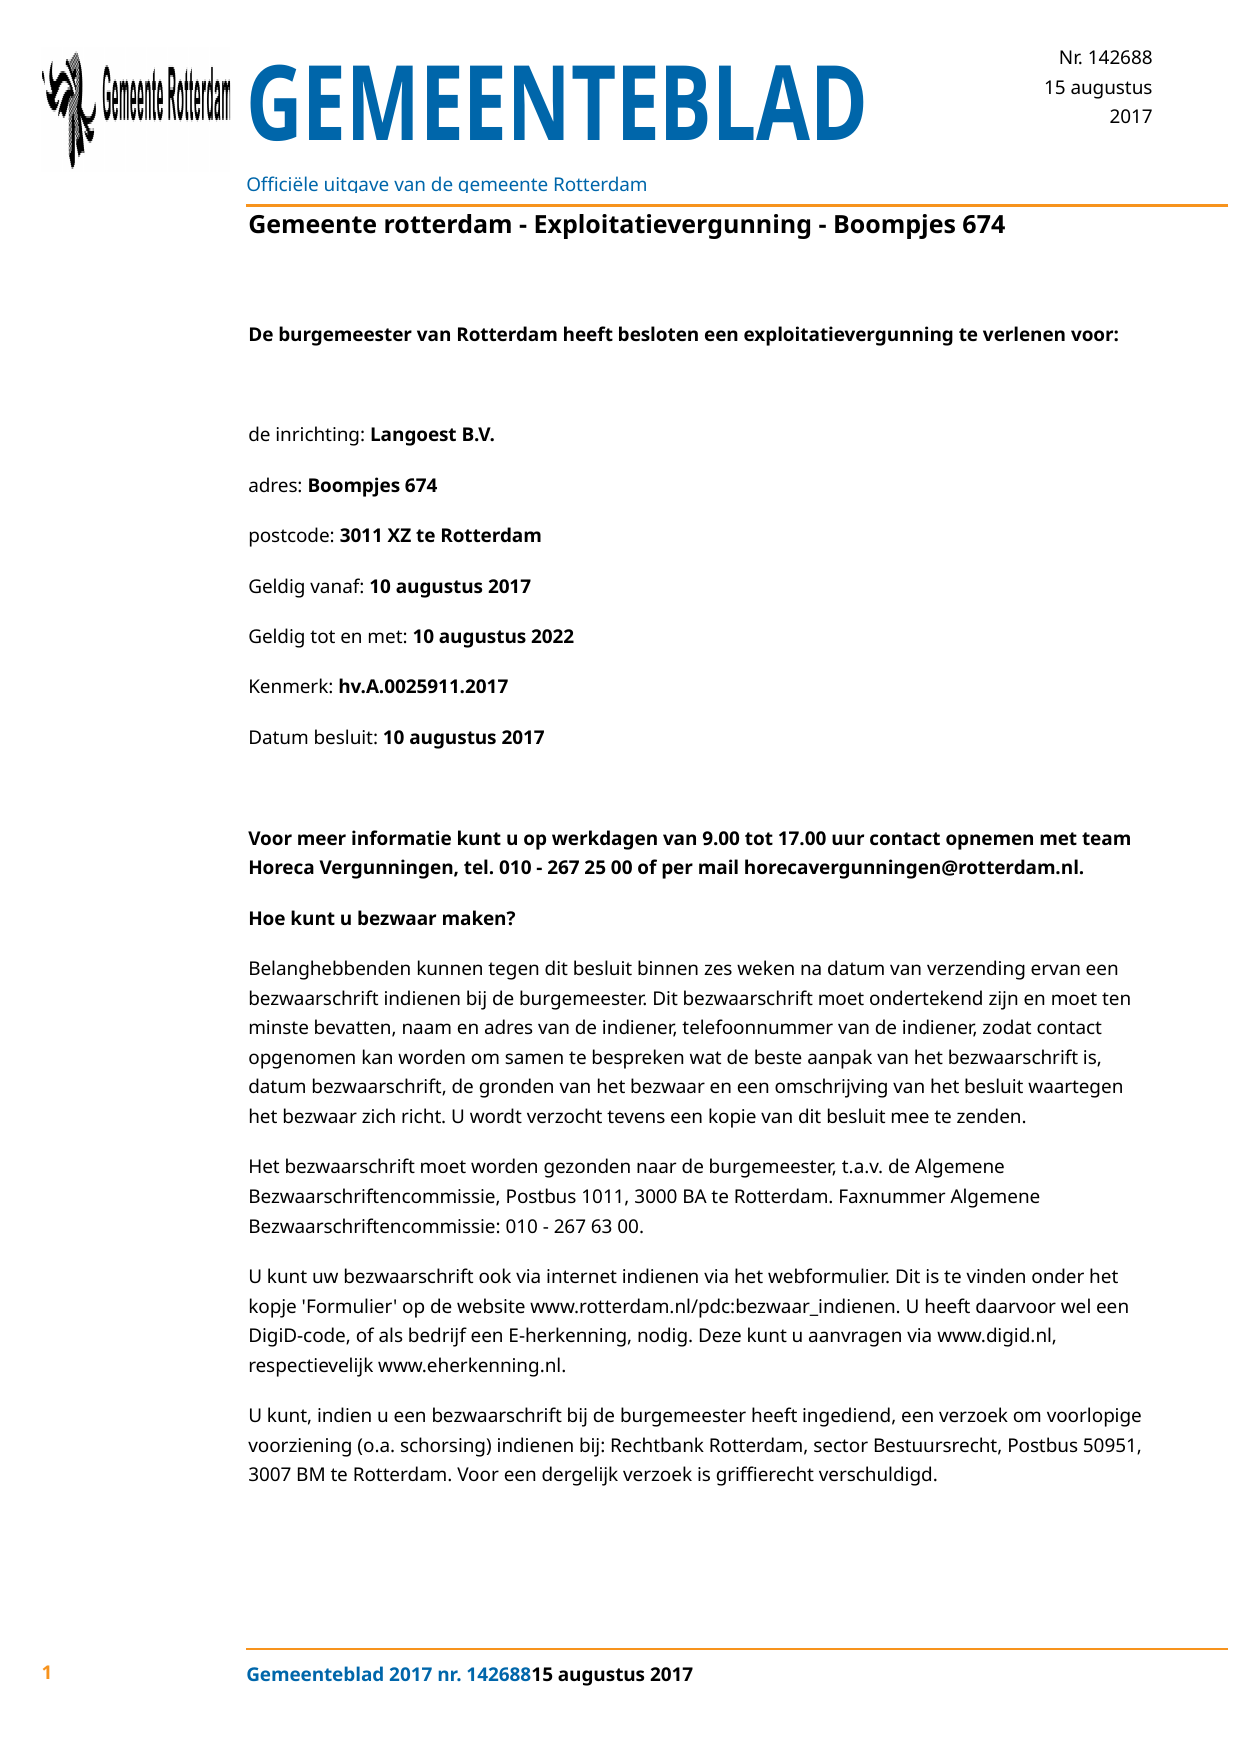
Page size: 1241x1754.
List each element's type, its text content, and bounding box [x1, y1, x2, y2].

text Gemeente rotterdam - Exploitatievergunning - Boompjes 674 [248, 207, 1152, 241]
text de inrichting: Langoest B.V. [248, 422, 1152, 447]
text postcode: 3011 XZ te Rotterdam [248, 522, 1152, 548]
text Het bezwaarschrift moet worden gezonden naar de burgemeester, t.a.v. de Algemene Bezwaarschriftencommissie, Postbus 1011, 3000 BA te Rotterdam. Faxnummer Algemene Bezwaarschriftencommissie: 010 - 267 63 00. [248, 1154, 1152, 1238]
text Kenmerk: hv.A.0025911.2017 [248, 674, 1152, 699]
text Hoe kunt u bezwaar maken? [248, 905, 1152, 931]
picture [41, 47, 231, 172]
text De burgemeester van Rotterdam heeft besloten een exploitatievergunning te verlenen voor: [248, 321, 1152, 346]
text Geldig tot en met: 10 augustus 2022 [248, 623, 1152, 649]
text Geldig vanaf: 10 augustus 2017 [248, 573, 1152, 598]
text Belanghebbenden kunnen tegen dit besluit binnen zes weken na datum van verzending ervan een bezwaarschrift indienen bij de burgemeester. Dit bezwaarschrift moet ondertekend zijn en moet ten minste bevatten, naam en adres van de indiener, telefoonnummer van de indiener, zodat contact opgenomen kan worden om samen te bespreken wat de beste aanpak van het bezwaarschrift is, datum bezwaarschrift, de gronden van het bezwaar en een omschrijving van het besluit waartegen het bezwaar zich richt. U wordt verzocht tevens een kopie van dit besluit mee te zenden. [248, 955, 1152, 1129]
text adres: Boompjes 674 [248, 472, 1152, 498]
text Voor meer informatie kunt u op werkdagen van 9.00 tot 17.00 uur contact opnemen met team Horeca Vergunningen, tel. 010 - 267 25 00 of per mail horecavergunningen@rotterdam.nl. [248, 825, 1152, 880]
text U kunt uw bezwaarschrift ook via internet indienen via het webformulier. Dit is te vinden onder het kopje 'Formulier' op de website www.rotterdam.nl/pdc:bezwaar_indienen. U heeft daarvoor wel een DigiD-code, of als bedrijf een E-herkenning, nodig. Deze kunt u aanvragen via www.digid.nl, respectievelijk www.eherkenning.nl. [248, 1263, 1152, 1378]
text U kunt, indien u een bezwaarschrift bij de burgemeester heeft ingediend, een verzoek om voorlopige voorziening (o.a. schorsing) indienen bij: Rechtbank Rotterdam, sector Bestuursrecht, Postbus 50951, 3007 BM te Rotterdam. Voor een dergelijk verzoek is griffierecht verschuldigd. [248, 1402, 1152, 1487]
text Datum besluit: 10 augustus 2017 [248, 724, 1152, 750]
